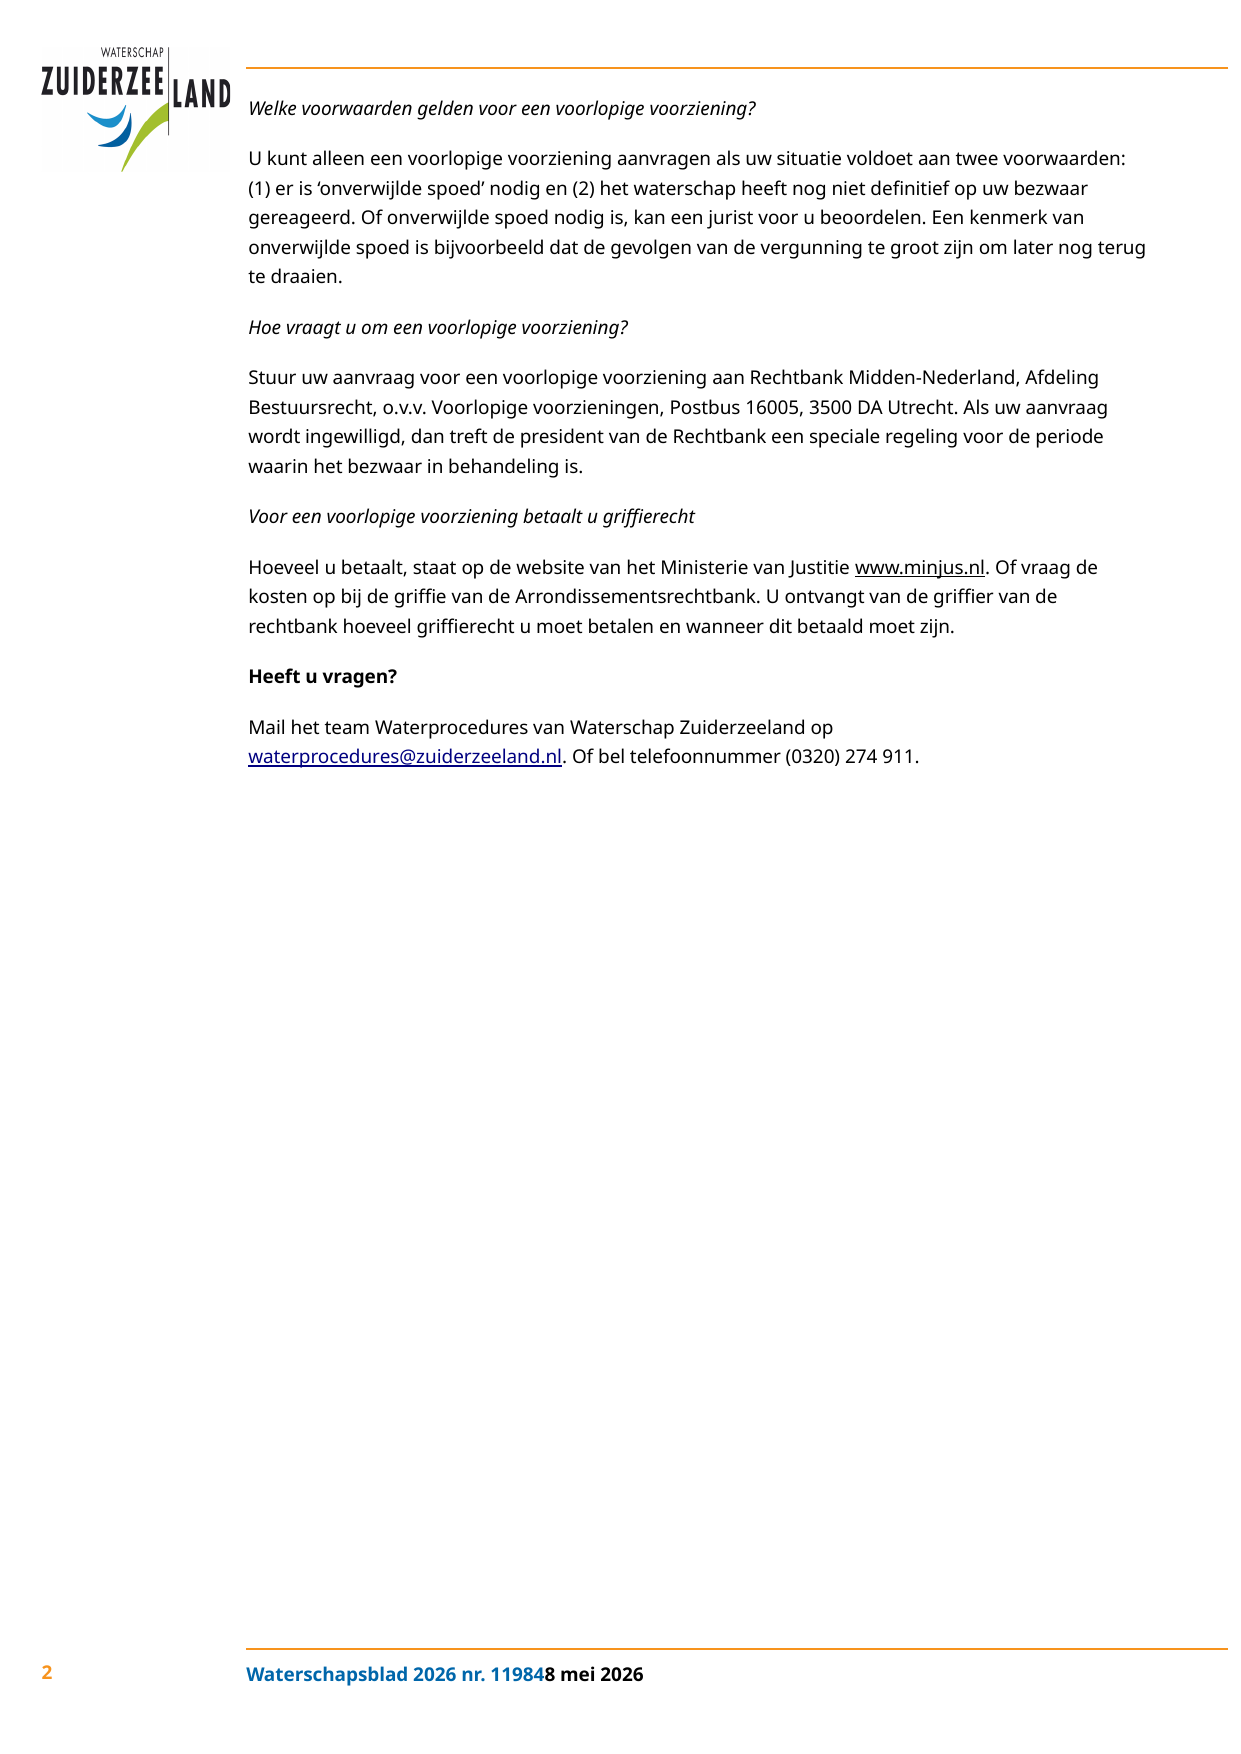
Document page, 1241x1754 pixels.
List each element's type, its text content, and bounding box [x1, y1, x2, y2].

text U kunt alleen een voorlopige voorziening aanvragen als uw situatie voldoet aan twee voorwaarden: (1) er is ‘onverwijlde spoed’ nodig en (2) het waterschap heeft nog niet definitief op uw bezwaar gereageerd. Of onverwijlde spoed nodig is, kan een jurist voor u beoordelen. Een kenmerk van onverwijlde spoed is bijvoorbeeld dat de gevolgen van de vergunning te groot zijn om later nog terug te draaien. [248, 145, 1152, 289]
text Hoeveel u betaalt, staat op de website van het Ministerie van Justitie www.minjus.nl. Of vraag de kosten op bij de griffie van de Arrondissementsrechtbank. U ontvangt van de griffier van de rechtbank hoeveel griffierecht u moet betalen en wanneer dit betaald moet zijn. [248, 554, 1152, 639]
text Voor een voorlopige voorziening betaalt u griffierecht [248, 503, 1152, 529]
picture [41, 47, 231, 172]
text Heeft u vragen? [248, 663, 1152, 689]
text Mail het team Waterprocedures van Waterschap Zuiderzeeland op waterprocedures@zuiderzeeland.nl. Of bel telefoonnummer (0320) 274 911. [248, 714, 1152, 769]
text Stuur uw aanvraag voor een voorlopige voorziening aan Rechtbank Midden-Nederland, Afdeling Bestuursrecht, o.v.v. Voorlopige voorzieningen, Postbus 16005, 3500 DA Utrecht. Als uw aanvraag wordt ingewilligd, dan treft de president van de Rechtbank een speciale regeling voor de periode waarin het bezwaar in behandeling is. [248, 364, 1152, 479]
text Welke voorwaarden gelden voor een voorlopige voorziening? [248, 95, 1152, 121]
text Hoe vraagt u om een voorlopige voorziening? [248, 314, 1152, 340]
